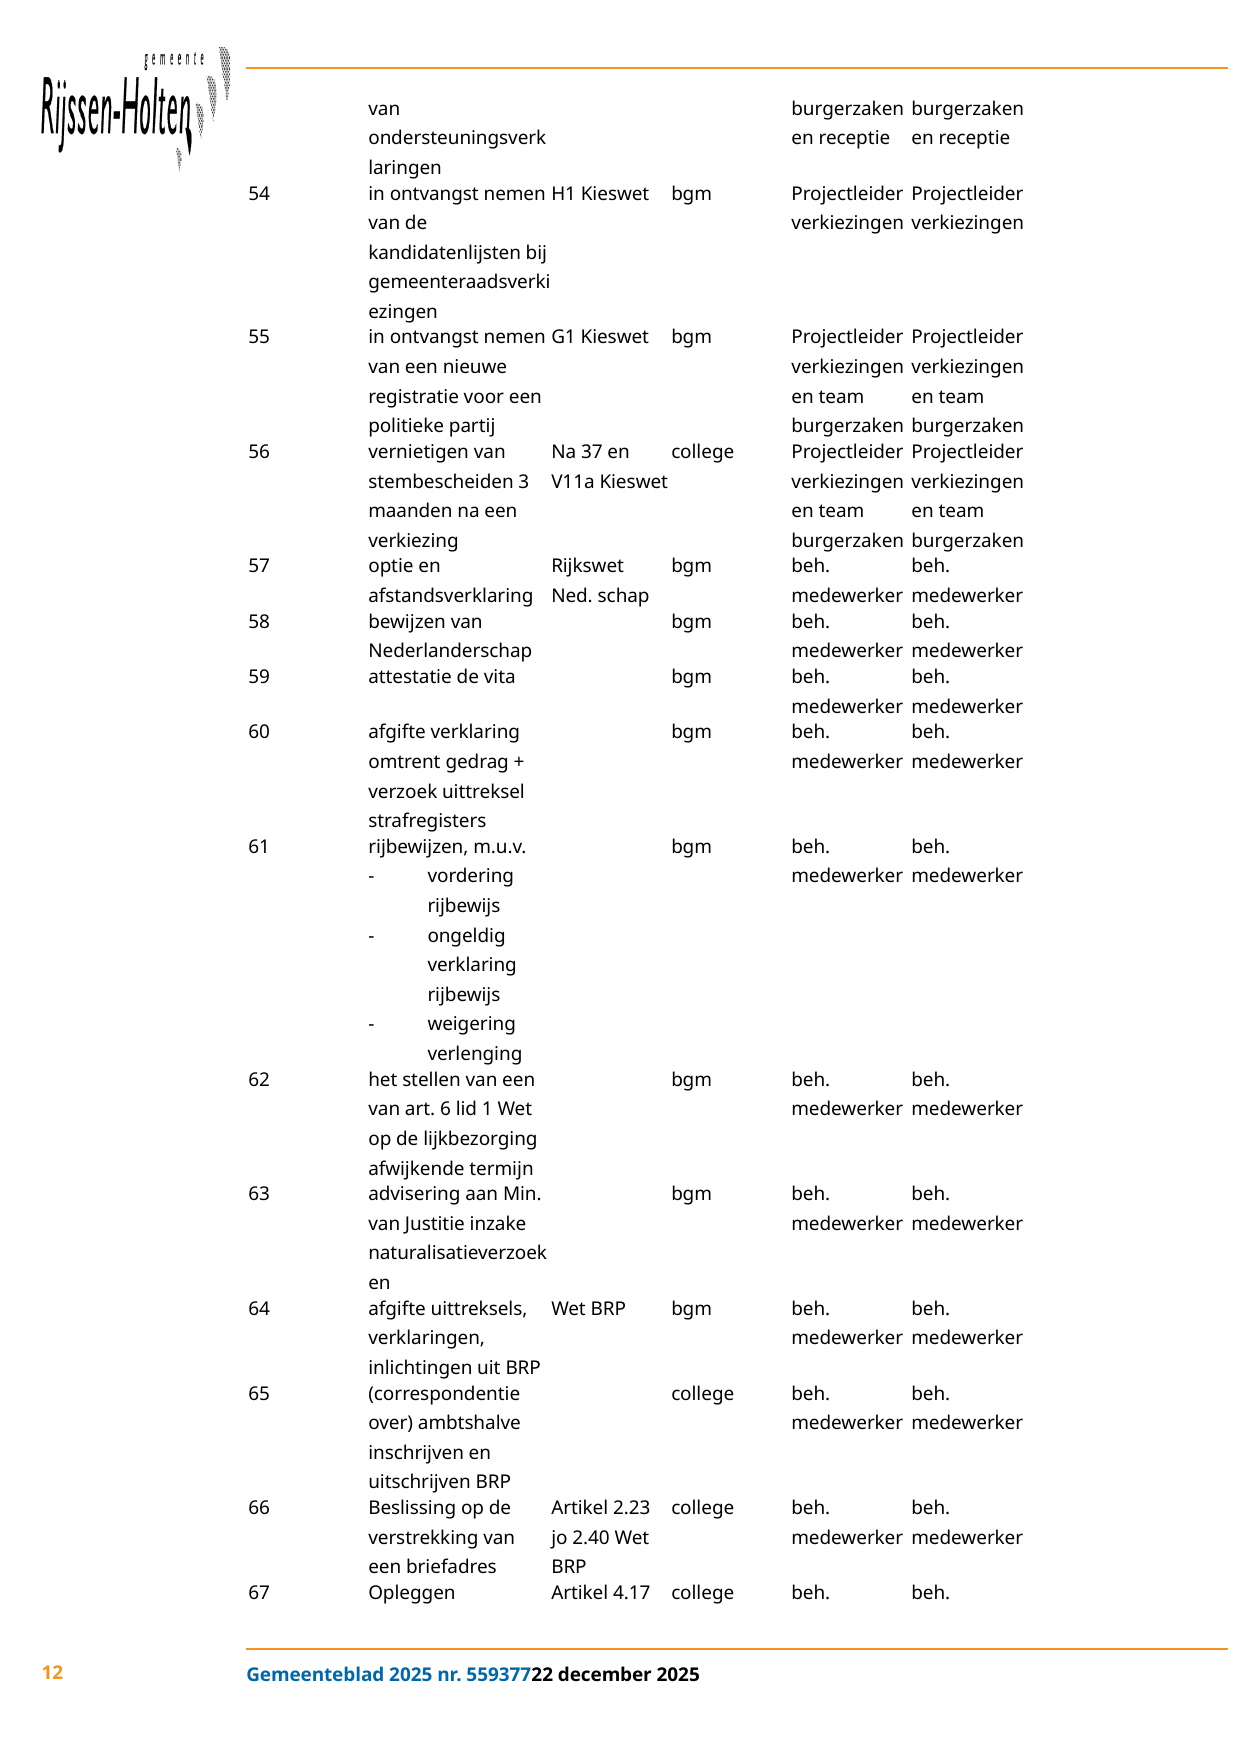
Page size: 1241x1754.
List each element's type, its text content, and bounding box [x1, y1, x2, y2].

table_cell 67 [248, 1579, 368, 1605]
picture [41, 47, 231, 172]
table_cell [1031, 663, 1152, 719]
table_cell in ontvangst nemen van een nieuwe registratie voor een politieke partij [368, 324, 551, 438]
table_cell beh. medewerker [911, 1295, 1031, 1380]
table_cell [551, 95, 671, 180]
table_cell beh. [911, 1579, 1031, 1605]
table_cell burgerzaken en receptie [791, 95, 911, 180]
table_cell Artikel 4.17 [551, 1579, 671, 1605]
table_cell beh. medewerker [791, 719, 911, 833]
table_cell [1031, 324, 1152, 438]
table_cell college [671, 1579, 791, 1605]
table_cell [1031, 719, 1152, 833]
table_cell Artikel 2.23 jo 2.40 Wet BRP [551, 1494, 671, 1579]
table_cell Projectleider verkiezingen [791, 180, 911, 324]
table_cell H1 Kieswet [551, 180, 671, 324]
table_cell 66 [248, 1494, 368, 1579]
table_cell 62 [248, 1066, 368, 1180]
table_cell 55 [248, 324, 368, 438]
table_cell [1031, 1180, 1152, 1295]
table_cell 63 [248, 1180, 368, 1295]
table_cell optie en afstandsverklaring [368, 553, 551, 608]
table_cell beh. medewerker [911, 663, 1031, 719]
table_cell bgm [671, 1066, 791, 1180]
table_cell Projectleider verkiezingen [911, 180, 1031, 324]
table_cell college [671, 438, 791, 553]
table_cell 54 [248, 180, 368, 324]
table_cell [1031, 608, 1152, 663]
table_cell beh. medewerker [791, 553, 911, 608]
table_cell beh. medewerker [911, 608, 1031, 663]
table_cell beh. medewerker [791, 663, 911, 719]
table_cell Opleggen [368, 1579, 551, 1605]
table_cell beh. medewerker [911, 553, 1031, 608]
table_cell Projectleider verkiezingen en team burgerzaken [791, 324, 911, 438]
table_cell 58 [248, 608, 368, 663]
table_cell beh. medewerker [791, 1380, 911, 1494]
table_cell 61 [248, 833, 368, 1066]
table_cell rijbewijzen, m.u.v. vordering rijbewijs ongeldig verklaring rijbewijs weigering verlenging [368, 833, 551, 1066]
table_cell [1031, 1295, 1152, 1380]
table_cell (correspondentie over) ambtshalve inschrijven en uitschrijven BRP [368, 1380, 551, 1494]
table_cell [1031, 833, 1152, 1066]
table_cell van ondersteuningsverklaringen [368, 95, 551, 180]
table_cell college [671, 1380, 791, 1494]
table_cell bgm [671, 1180, 791, 1295]
table_cell [551, 1380, 671, 1494]
table_cell beh. medewerker [791, 608, 911, 663]
table_cell [551, 1066, 671, 1180]
table_cell [1031, 438, 1152, 553]
table_cell afgifte verklaring omtrent gedrag + verzoek uittreksel strafregisters [368, 719, 551, 833]
table_cell bgm [671, 1295, 791, 1380]
table_cell beh. medewerker [911, 1180, 1031, 1295]
table_cell advisering aan Min. van Justitie inzake naturalisatieverzoeken [368, 1180, 551, 1295]
table_cell [1031, 1579, 1152, 1605]
table_cell Beslissing op de verstrekking van een briefadres [368, 1494, 551, 1579]
table_cell 56 [248, 438, 368, 553]
table_cell bgm [671, 833, 791, 1066]
table_cell beh. medewerker [791, 833, 911, 1066]
table_cell Projectleider verkiezingen en team burgerzaken [791, 438, 911, 553]
table_cell bgm [671, 663, 791, 719]
table_cell [1031, 180, 1152, 324]
table_cell G1 Kieswet [551, 324, 671, 438]
table_cell bgm [671, 324, 791, 438]
table_cell bewijzen van Nederlanderschap [368, 608, 551, 663]
table_cell beh. medewerker [911, 833, 1031, 1066]
table_cell [551, 719, 671, 833]
table_cell 64 [248, 1295, 368, 1380]
table_cell [1031, 95, 1152, 180]
table_cell [1031, 1066, 1152, 1180]
table_cell [551, 608, 671, 663]
table_cell beh. medewerker [911, 1066, 1031, 1180]
table_cell [1031, 1380, 1152, 1494]
table_cell in ontvangst nemen van de kandidatenlijsten bij gemeenteraadsverkiezingen [368, 180, 551, 324]
table_cell beh. medewerker [911, 1380, 1031, 1494]
table_cell beh. medewerker [911, 1494, 1031, 1579]
table_cell [551, 833, 671, 1066]
table_cell 65 [248, 1380, 368, 1494]
table_cell Wet BRP [551, 1295, 671, 1380]
table_cell bgm [671, 553, 791, 608]
table_cell [1031, 553, 1152, 608]
table_cell college [671, 1494, 791, 1579]
table_cell beh. [791, 1579, 911, 1605]
table_cell bgm [671, 719, 791, 833]
table_cell [551, 1180, 671, 1295]
table_cell bgm [671, 608, 791, 663]
table_cell [248, 95, 368, 180]
table_cell afgifte uittreksels, verklaringen, inlichtingen uit BRP [368, 1295, 551, 1380]
table_cell bgm [671, 180, 791, 324]
table_cell Rijkswet Ned. schap [551, 553, 671, 608]
table_cell burgerzaken en receptie [911, 95, 1031, 180]
table_cell 57 [248, 553, 368, 608]
table_cell beh. medewerker [911, 719, 1031, 833]
table_cell beh. medewerker [791, 1295, 911, 1380]
table_cell attestatie de vita [368, 663, 551, 719]
table_cell beh. medewerker [791, 1066, 911, 1180]
table_cell 60 [248, 719, 368, 833]
table_cell [1031, 1494, 1152, 1579]
table_cell Projectleider verkiezingen en team burgerzaken [911, 324, 1031, 438]
table_cell [551, 663, 671, 719]
table_cell Projectleider verkiezingen en team burgerzaken [911, 438, 1031, 553]
table_cell het stellen van een van art. 6 lid 1 Wet op de lijkbezorging afwijkende termijn [368, 1066, 551, 1180]
table_cell [671, 95, 791, 180]
table_cell beh. medewerker [791, 1494, 911, 1579]
table_cell vernietigen van stembescheiden 3 maanden na een verkiezing [368, 438, 551, 553]
table_cell Na 37 en V11a Kieswet [551, 438, 671, 553]
table_cell beh. medewerker [791, 1180, 911, 1295]
table_cell 59 [248, 663, 368, 719]
